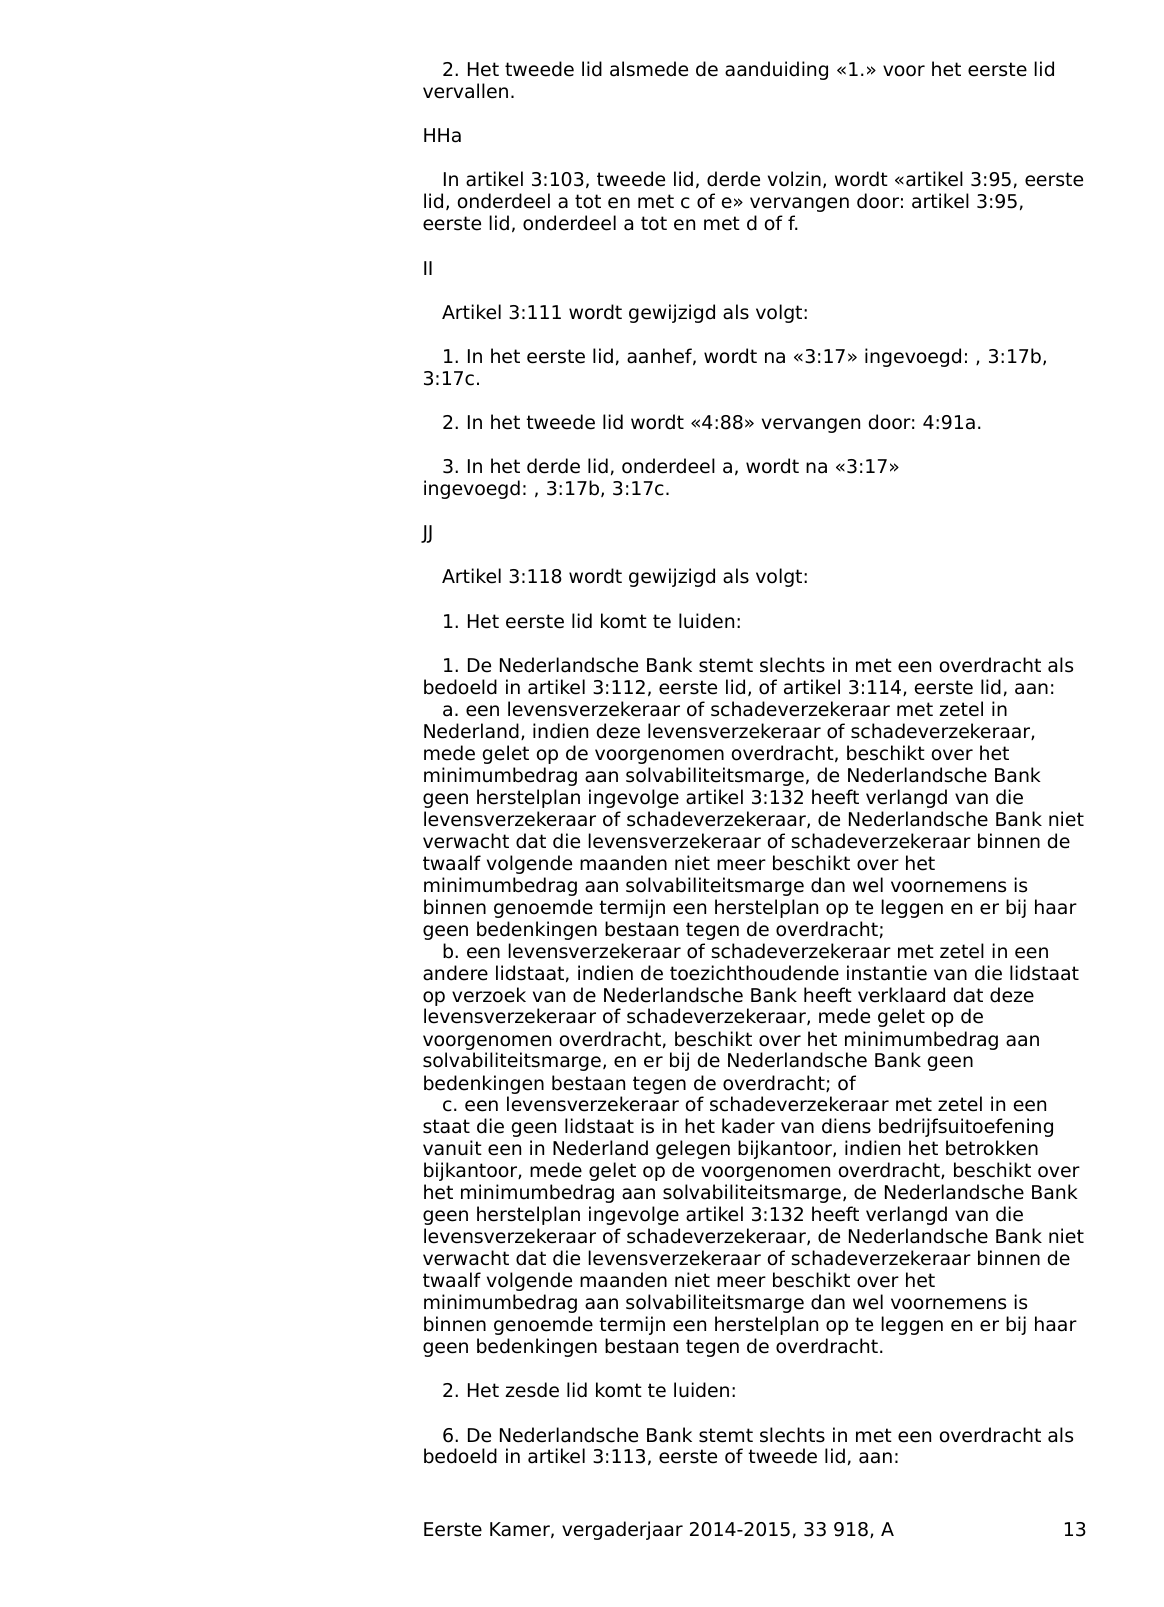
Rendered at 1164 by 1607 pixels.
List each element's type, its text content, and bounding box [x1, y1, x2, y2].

text a. een levensverzekeraar of schadeverzekeraar met zetel in Nederland, indien deze levensverzekeraar of schadeverzekeraar, mede gelet op de voorgenomen overdracht, beschikt over het minimumbedrag aan solvabiliteitsmarge, de Nederlandsche Bank geen herstelplan ingevolge artikel 3:132 heeft verlangd van die levensverzekeraar of schadeverzekeraar, de Nederlandsche Bank niet verwacht dat die levensverzekeraar of schadeverzekeraar binnen de twaalf volgende maanden niet meer beschikt over het minimumbedrag aan solvabiliteitsmarge dan wel voornemens is binnen genoemde termijn een herstelplan op te leggen en er bij haar geen bedenkingen bestaan tegen de overdracht; [422, 699, 1087, 941]
text 1. Het eerste lid komt te luiden: [422, 611, 1087, 633]
text 2. In het tweede lid wordt «4:88» vervangen door: 4:91a. [422, 412, 1087, 434]
text Artikel 3:111 wordt gewijzigd als volgt: [422, 302, 1087, 324]
text In artikel 3:103, tweede lid, derde volzin, wordt «artikel 3:95, eerste lid, onderdeel a tot en met c of e» vervangen door: artikel 3:95, eerste lid, onderdeel a tot en met d of f. [422, 169, 1087, 235]
text c. een levensverzekeraar of schadeverzekeraar met zetel in een staat die geen lidstaat is in het kader van diens bedrijfsuitoefening vanuit een in Nederland gelegen bijkantoor, indien het betrokken bijkantoor, mede gelet op de voorgenomen overdracht, beschikt over het minimumbedrag aan solvabiliteitsmarge, de Nederlandsche Bank geen herstelplan ingevolge artikel 3:132 heeft verlangd van die levensverzekeraar of schadeverzekeraar, de Nederlandsche Bank niet verwacht dat die levensverzekeraar of schadeverzekeraar binnen de twaalf volgende maanden niet meer beschikt over het minimumbedrag aan solvabiliteitsmarge dan wel voornemens is binnen genoemde termijn een herstelplan op te leggen en er bij haar geen bedenkingen bestaan tegen de overdracht. [422, 1094, 1087, 1358]
text JJ [422, 522, 1087, 544]
text 2. Het zesde lid komt te luiden: [422, 1380, 1087, 1402]
text 3. In het derde lid, onderdeel a, wordt na «3:17» ingevoegd: , 3:17b, 3:17c. [422, 456, 1087, 500]
text Artikel 3:118 wordt gewijzigd als volgt: [422, 566, 1087, 588]
text II [422, 257, 1087, 279]
text 6. De Nederlandsche Bank stemt slechts in met een overdracht als bedoeld in artikel 3:113, eerste of tweede lid, aan: [422, 1424, 1087, 1468]
text 1. De Nederlandsche Bank stemt slechts in met een overdracht als bedoeld in artikel 3:112, eerste lid, of artikel 3:114, eerste lid, aan: [422, 655, 1087, 699]
text HHa [422, 125, 1087, 147]
text 1. In het eerste lid, aanhef, wordt na «3:17» ingevoegd: , 3:17b, 3:17c. [422, 346, 1087, 390]
text b. een levensverzekeraar of schadeverzekeraar met zetel in een andere lidstaat, indien de toezichthoudende instantie van die lidstaat op verzoek van de Nederlandsche Bank heeft verklaard dat deze levensverzekeraar of schadeverzekeraar, mede gelet op de voorgenomen overdracht, beschikt over het minimumbedrag aan solvabiliteitsmarge, en er bij de Nederlandsche Bank geen bedenkingen bestaan tegen de overdracht; of [422, 941, 1087, 1094]
text 2. Het tweede lid alsmede de aanduiding «1.» voor het eerste lid vervallen. [422, 59, 1087, 103]
